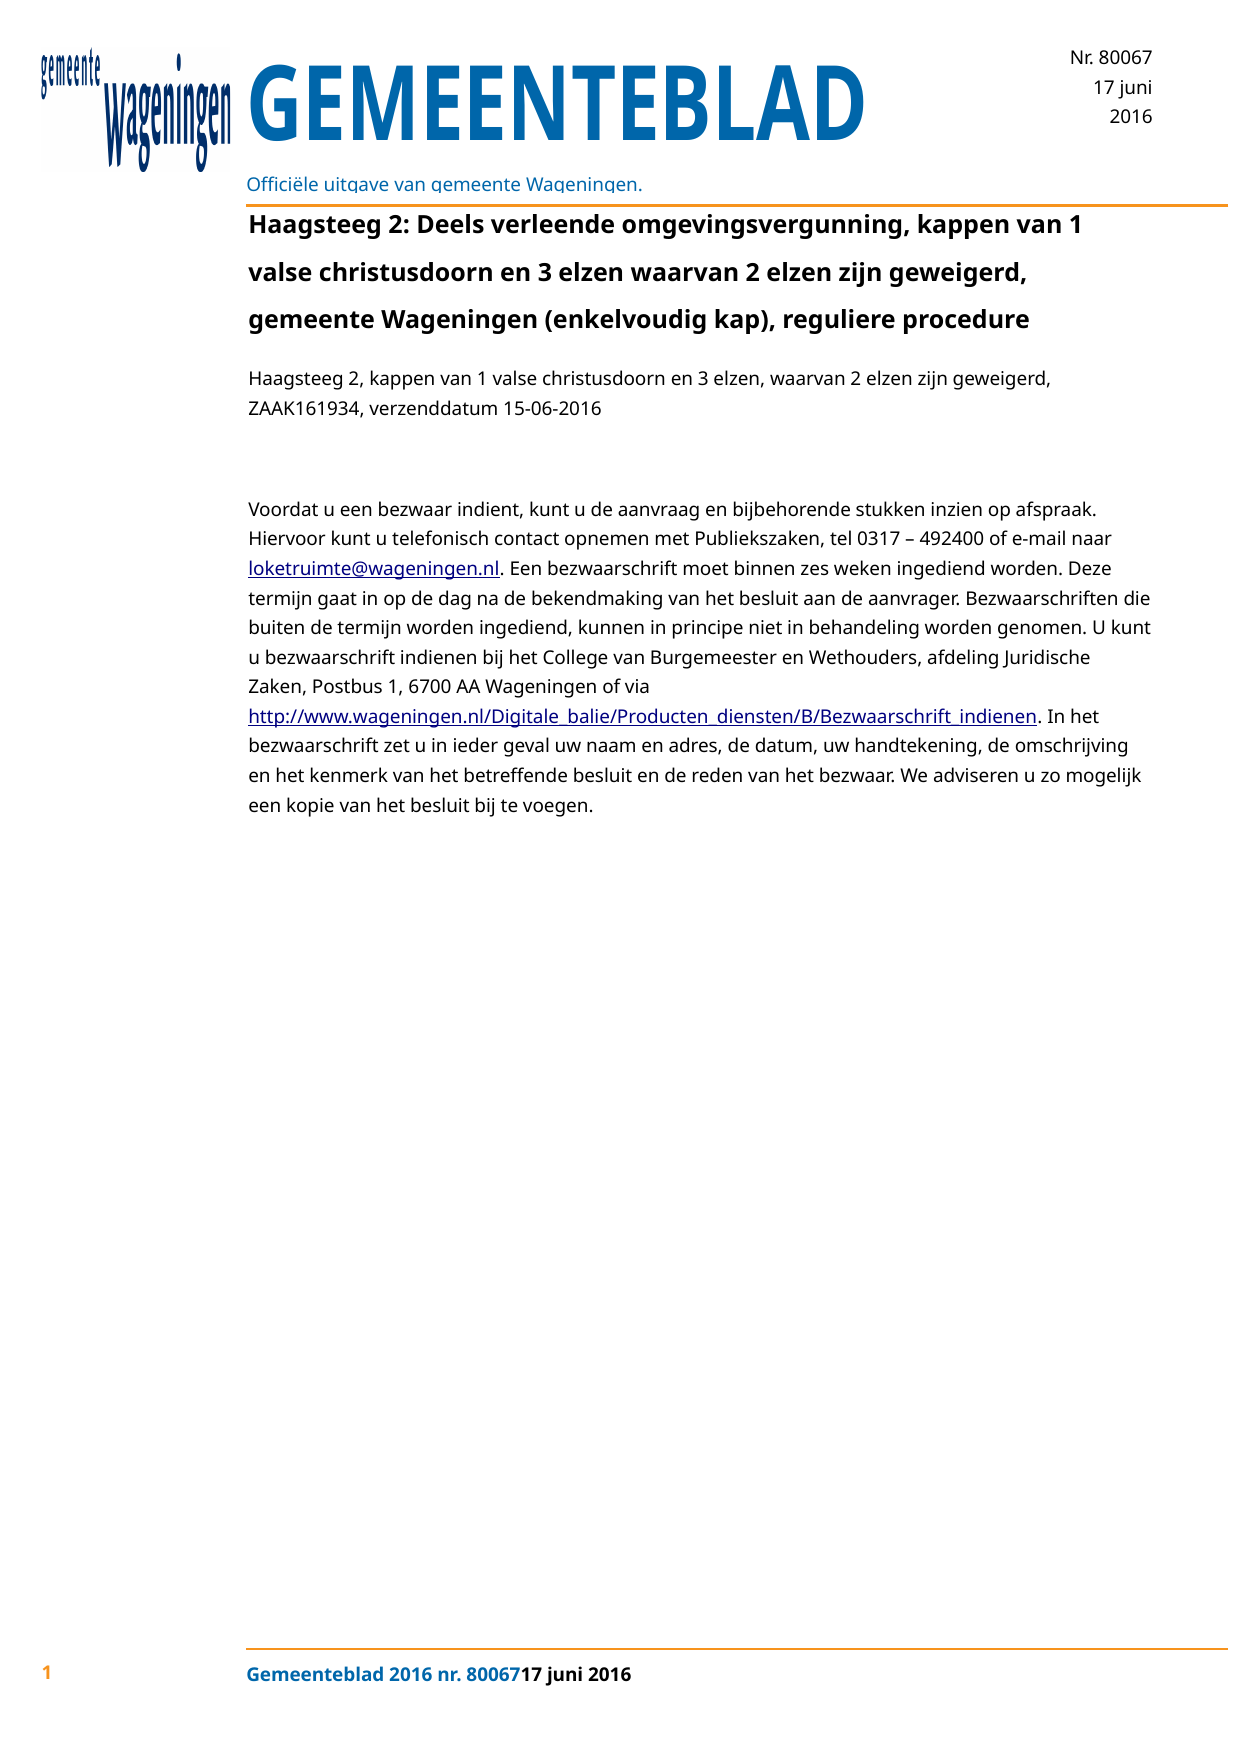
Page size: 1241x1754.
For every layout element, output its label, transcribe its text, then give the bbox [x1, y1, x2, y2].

text Haagsteeg 2, kappen van 1 valse christusdoorn en 3 elzen, waarvan 2 elzen zijn geweigerd, ZAAK161934, verzenddatum 15-06-2016 [248, 366, 1152, 421]
text Haagsteeg 2: Deels verleende omgevingsvergunning, kappen van 1 valse christusdoorn en 3 elzen waarvan 2 elzen zijn geweigerd, gemeente Wageningen (enkelvoudig kap), reguliere procedure [248, 207, 1152, 336]
text Voordat u een bezwaar indient, kunt u de aanvraag en bijbehorende stukken inzien op afspraak. Hiervoor kunt u telefonisch contact opnemen met Publiekszaken, tel 0317 – 492400 of e-mail naar loketruimte@wageningen.nl. Een bezwaarschrift moet binnen zes weken ingediend worden. Deze termijn gaat in op de dag na de bekendmaking van het besluit aan de aanvrager. Bezwaarschriften die buiten de termijn worden ingediend, kunnen in principe niet in behandeling worden genomen. U kunt u bezwaarschrift indienen bij het College van Burgemeester en Wethouders, afdeling Juridische Zaken, Postbus 1, 6700 AA Wageningen of via http://www.wageningen.nl/Digitale_balie/Producten_diensten/B/Bezwaarschrift_indienen. In het bezwaarschrift zet u in ieder geval uw naam en adres, de datum, uw handtekening, de omschrijving en het kenmerk van het betreffende besluit en de reden van het bezwaar. We adviseren u zo mogelijk een kopie van het besluit bij te voegen. [248, 496, 1152, 817]
picture [41, 47, 231, 172]
